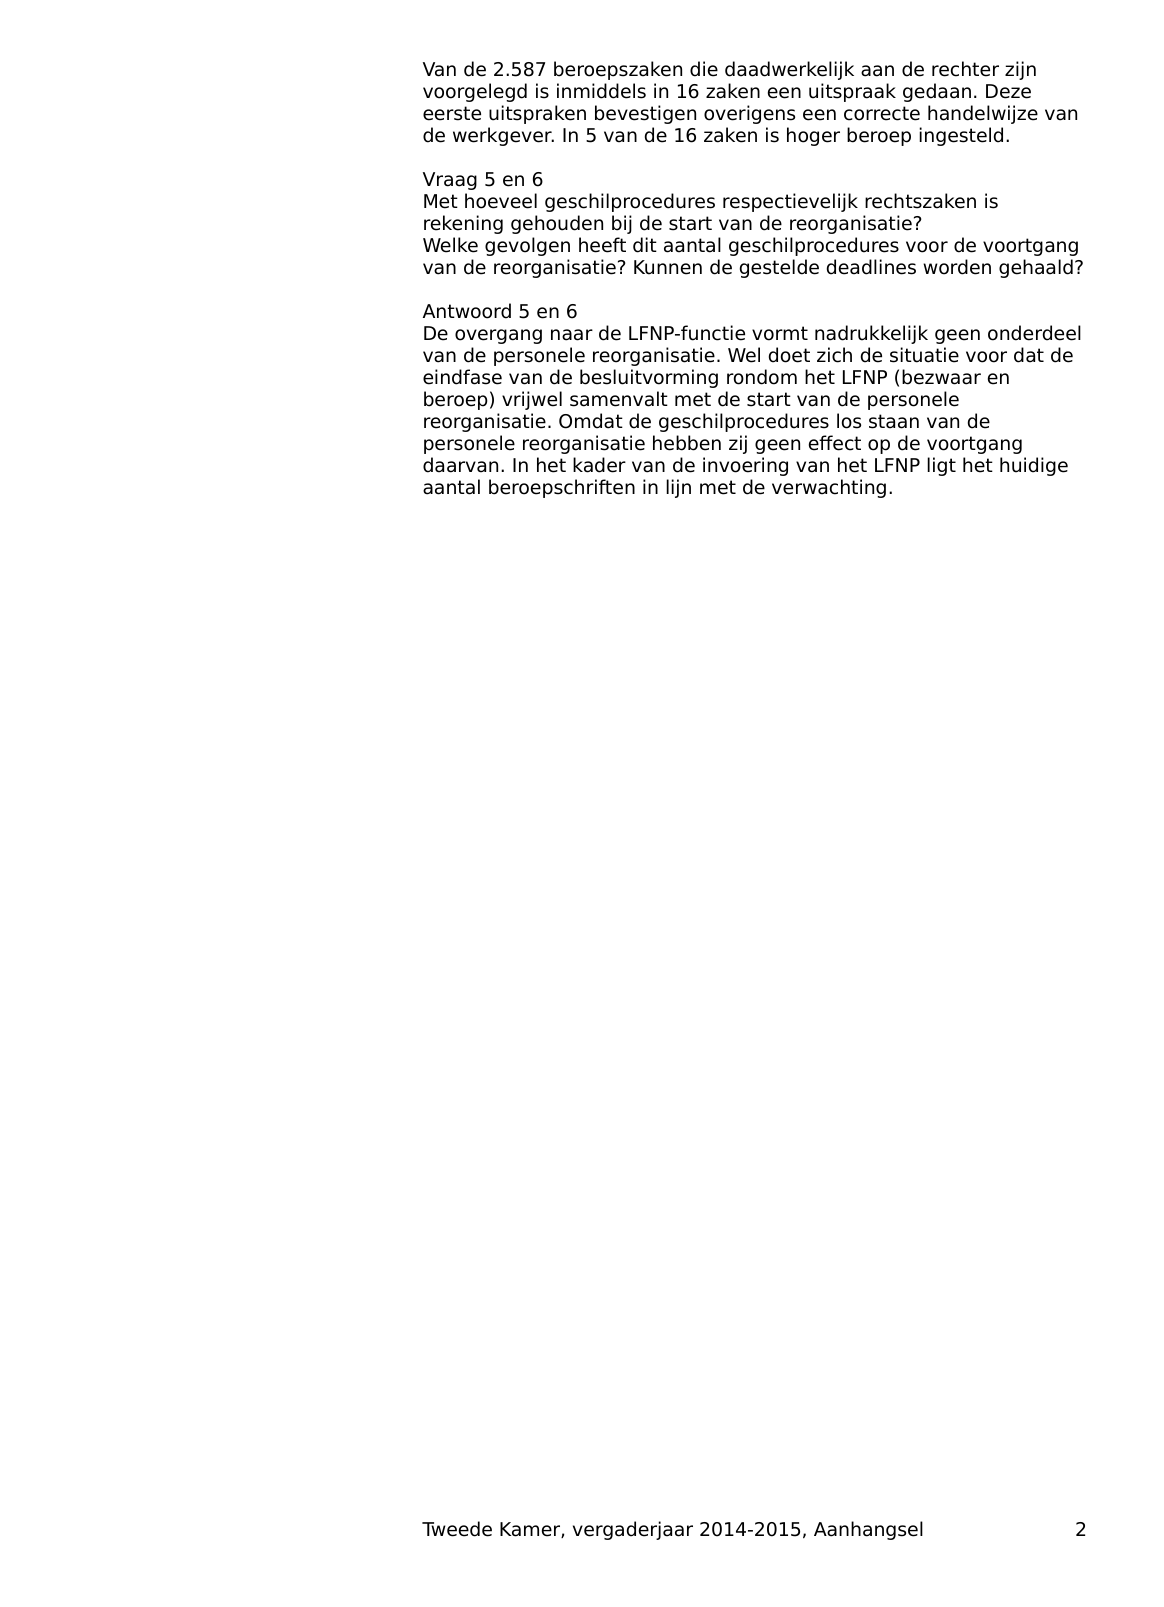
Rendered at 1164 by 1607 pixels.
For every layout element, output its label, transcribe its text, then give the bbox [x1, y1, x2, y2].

text Vraag 5 en 6 [422, 169, 1087, 191]
text Met hoeveel geschilprocedures respectievelijk rechtszaken is rekening gehouden bij de start van de reorganisatie? [422, 191, 1087, 235]
text De overgang naar de LFNP-functie vormt nadrukkelijk geen onderdeel van de personele reorganisatie. Wel doet zich de situatie voor dat de eindfase van de besluitvorming rondom het LFNP (bezwaar en beroep) vrijwel samenvalt met de start van de personele reorganisatie. Omdat de geschilprocedures los staan van de personele reorganisatie hebben zij geen effect op de voortgang daarvan. In het kader van de invoering van het LFNP ligt het huidige aantal beroepschriften in lijn met de verwachting. [422, 323, 1087, 499]
text Antwoord 5 en 6 [422, 301, 1087, 323]
text Welke gevolgen heeft dit aantal geschilprocedures voor de voortgang van de reorganisatie? Kunnen de gestelde deadlines worden gehaald? [422, 235, 1087, 279]
text Van de 2.587 beroepszaken die daadwerkelijk aan de rechter zijn voorgelegd is inmiddels in 16 zaken een uitspraak gedaan. Deze eerste uitspraken bevestigen overigens een correcte handelwijze van de werkgever. In 5 van de 16 zaken is hoger beroep ingesteld. [422, 59, 1087, 147]
